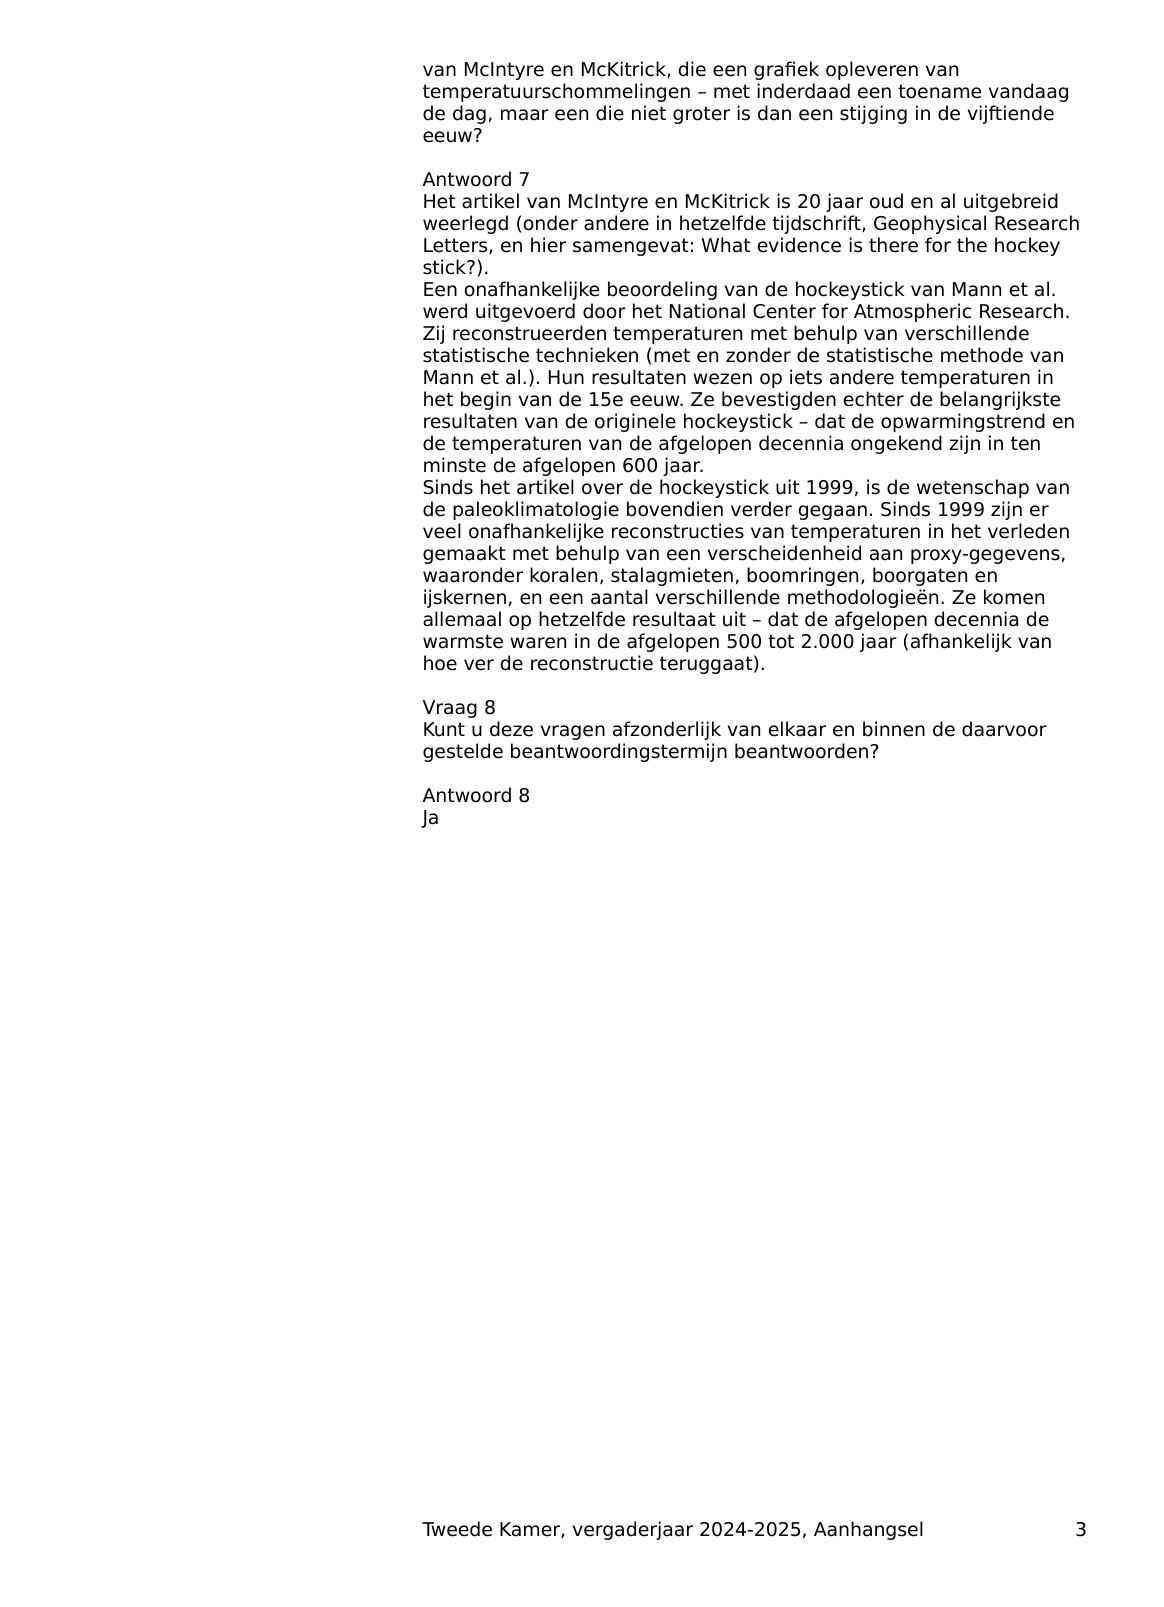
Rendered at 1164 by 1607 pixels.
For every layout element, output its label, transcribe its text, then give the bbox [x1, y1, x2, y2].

text Ja [422, 807, 1087, 829]
text Het artikel van McIntyre en McKitrick is 20 jaar oud en al uitgebreid weerlegd (onder andere in hetzelfde tijdschrift, Geophysical Research Letters, en hier samengevat: What evidence is there for the hockey stick?). [422, 191, 1087, 279]
text Sinds het artikel over de hockeystick uit 1999, is de wetenschap van de paleoklimatologie bovendien verder gegaan. Sinds 1999 zijn er veel onafhankelijke reconstructies van temperaturen in het verleden gemaakt met behulp van een verscheidenheid aan proxy-gegevens, waaronder koralen, stalagmieten, boomringen, boorgaten en ijskernen, en een aantal verschillende methodologieën. Ze komen allemaal op hetzelfde resultaat uit – dat de afgelopen decennia de warmste waren in de afgelopen 500 tot 2.000 jaar (afhankelijk van hoe ver de reconstructie teruggaat). [422, 477, 1087, 675]
text Antwoord 8 [422, 785, 1087, 807]
text Antwoord 7 [422, 169, 1087, 191]
text van McIntyre en McKitrick, die een grafiek opleveren van temperatuurschommelingen – met inderdaad een toename vandaag de dag, maar een die niet groter is dan een stijging in de vijftiende eeuw? [422, 59, 1087, 147]
text Vraag 8 [422, 697, 1087, 719]
text Kunt u deze vragen afzonderlijk van elkaar en binnen de daarvoor gestelde beantwoordingstermijn beantwoorden? [422, 719, 1087, 763]
text Een onafhankelijke beoordeling van de hockeystick van Mann et al. werd uitgevoerd door het National Center for Atmospheric Research. Zij reconstrueerden temperaturen met behulp van verschillende statistische technieken (met en zonder de statistische methode van Mann et al.). Hun resultaten wezen op iets andere temperaturen in het begin van de 15e eeuw. Ze bevestigden echter de belangrijkste resultaten van de originele hockeystick – dat de opwarmingstrend en de temperaturen van de afgelopen decennia ongekend zijn in ten minste de afgelopen 600 jaar. [422, 279, 1087, 477]
